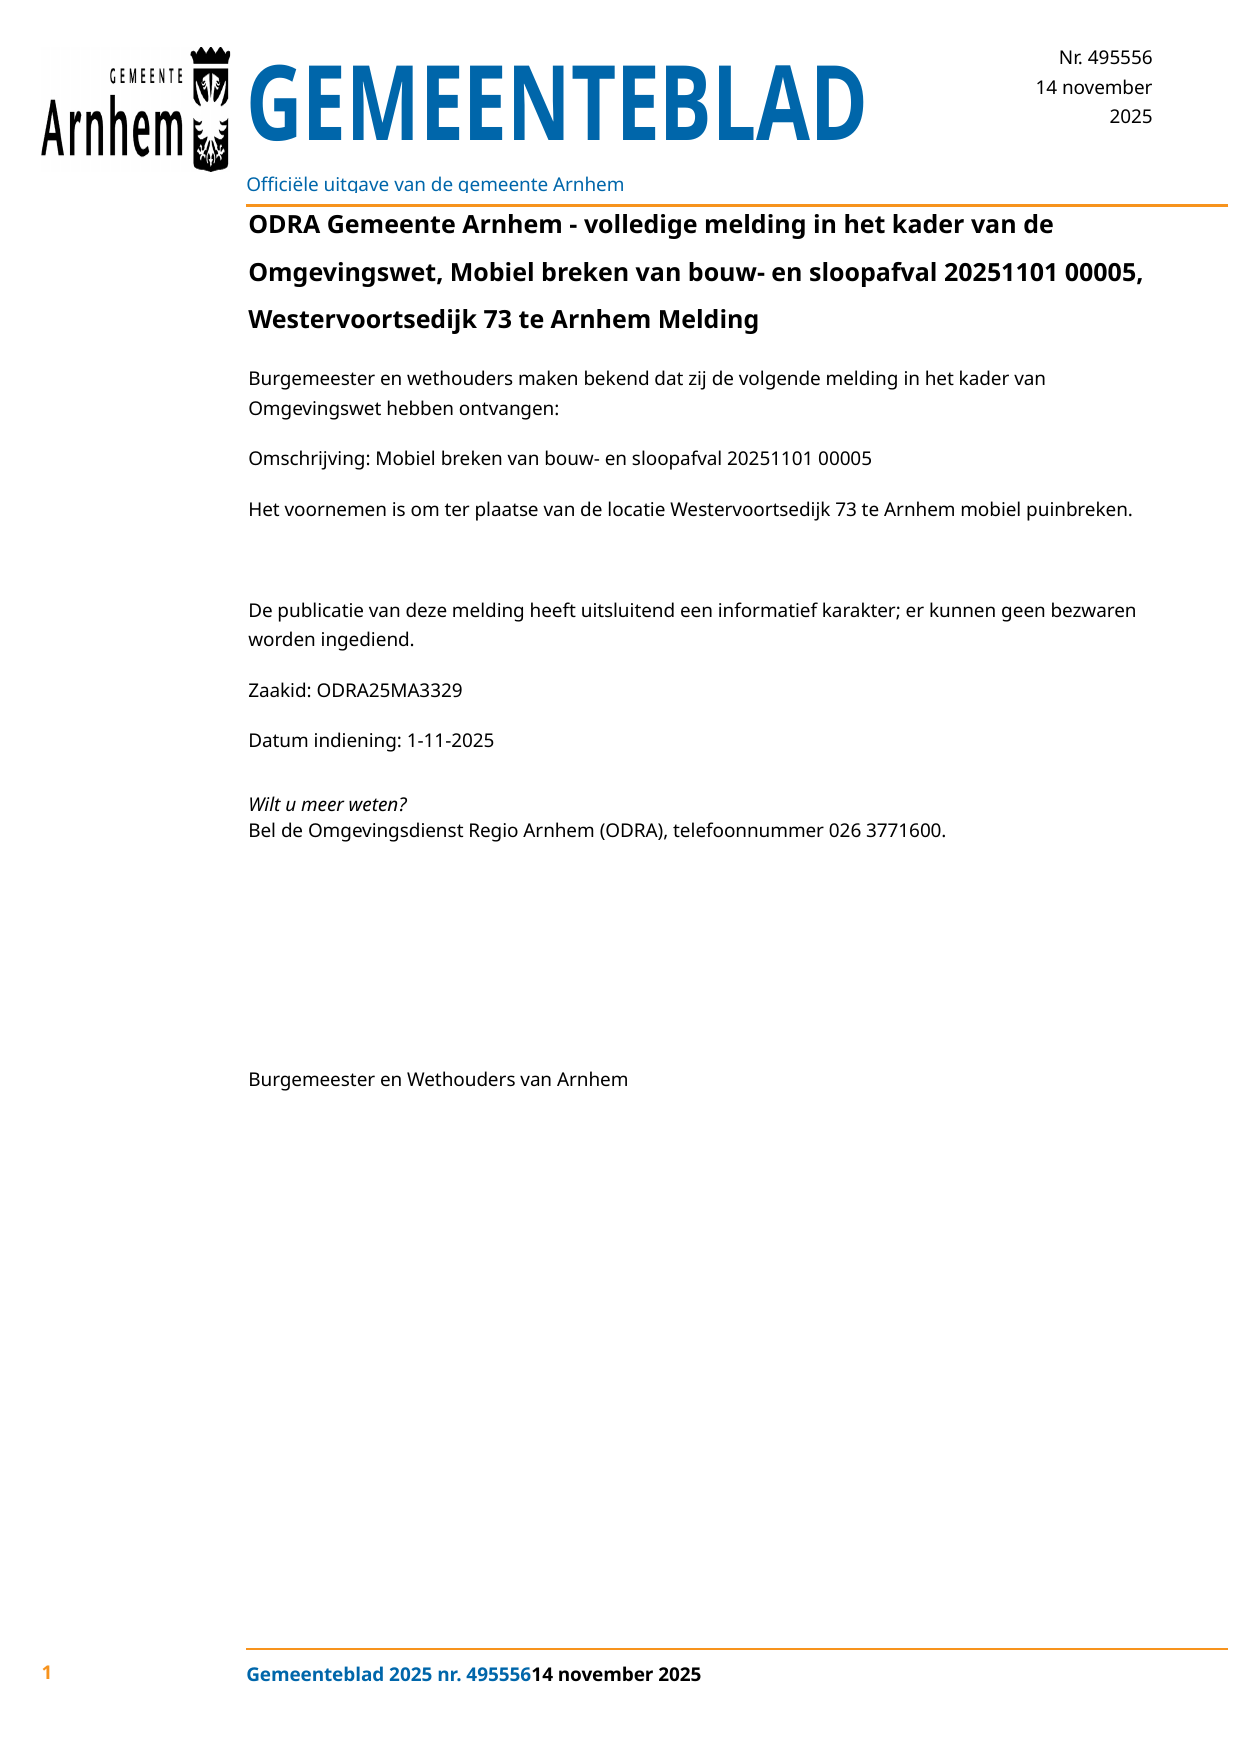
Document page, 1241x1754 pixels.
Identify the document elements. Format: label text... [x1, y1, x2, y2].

text ODRA Gemeente Arnhem - volledige melding in het kader van de Omgevingswet, Mobiel breken van bouw- en sloopafval 20251101 00005, Westervoortsedijk 73 te Arnhem Melding [248, 207, 1152, 336]
text Burgemeester en wethouders maken bekend dat zij de volgende melding in het kader van Omgevingswet hebben ontvangen: [248, 366, 1152, 421]
text Datum indiening: 1-11-2025 [248, 727, 1152, 753]
text Het voornemen is om ter plaatse van de locatie Westervoortsedijk 73 te Arnhem mobiel puinbreken. [248, 496, 1152, 522]
picture [41, 47, 231, 172]
text Wilt u meer weten? [248, 791, 1152, 817]
text Zaakid: ODRA25MA3329 [248, 677, 1152, 702]
text De publicatie van deze melding heeft uitsluitend een informatief karakter; er kunnen geen bezwaren worden ingediend. [248, 597, 1152, 652]
text Burgemeester en Wethouders van Arnhem [248, 1066, 1152, 1092]
text Bel de Omgevingsdienst Regio Arnhem (ODRA), telefoonnummer 026 3771600. [248, 817, 1152, 843]
text Omschrijving: Mobiel breken van bouw- en sloopafval 20251101 00005 [248, 446, 1152, 471]
